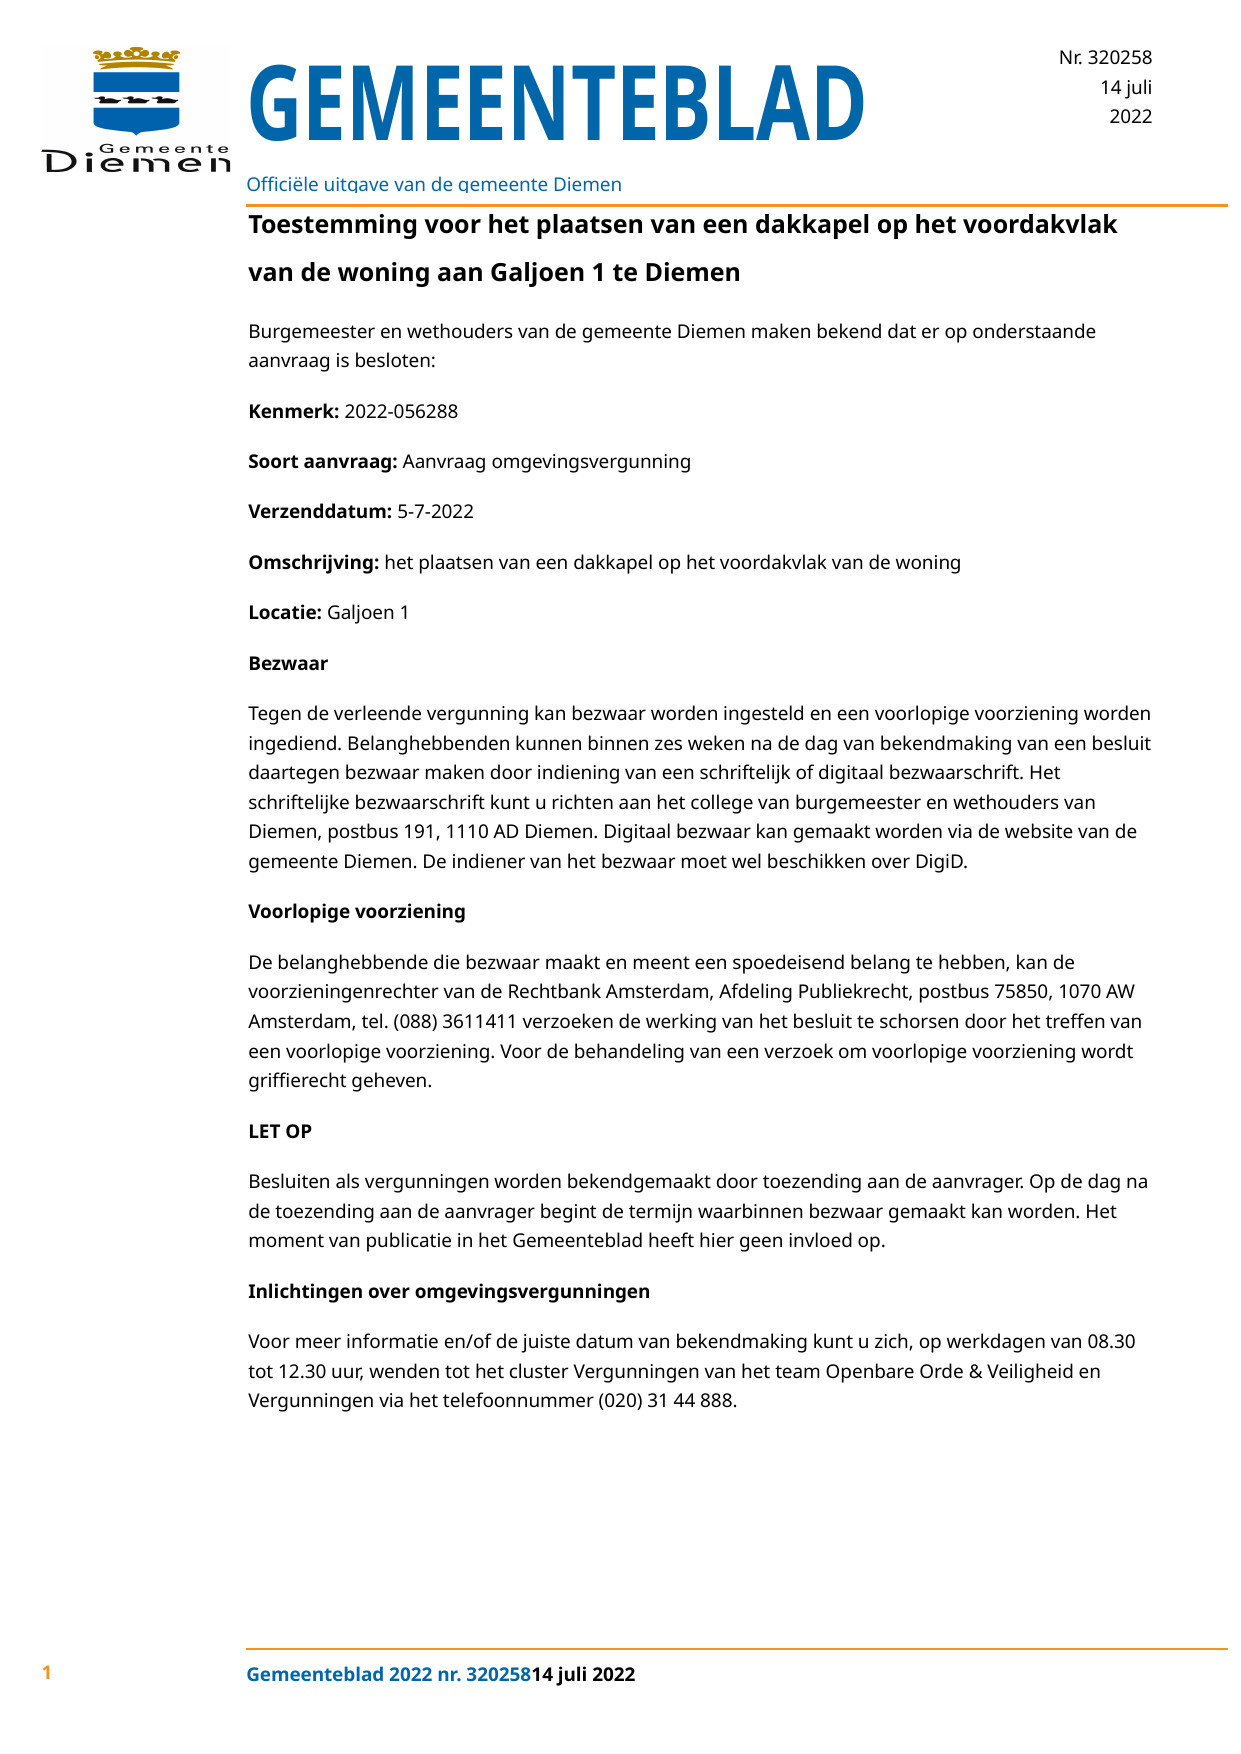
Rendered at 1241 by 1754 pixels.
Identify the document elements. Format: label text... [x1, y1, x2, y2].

text Voor meer informatie en/of de juiste datum van bekendmaking kunt u zich, op werkdagen van 08.30 tot 12.30 uur, wenden tot het cluster Vergunningen van het team Openbare Orde & Veiligheid en Vergunningen via het telefoonnummer (020) 31 44 888. [248, 1328, 1152, 1413]
text Locatie: Galjoen 1 [248, 599, 1152, 625]
text De belanghebbende die bezwaar maakt en meent een spoedeisend belang te hebben, kan de voorzieningenrechter van de Rechtbank Amsterdam, Afdeling Publiekrecht, postbus 75850, 1070 AW Amsterdam, tel. (088) 3611411 verzoeken de werking van het besluit te schorsen door het treffen van een voorlopige voorziening. Voor de behandeling van een verzoek om voorlopige voorziening wordt griffierecht geheven. [248, 949, 1152, 1093]
text Bezwaar [248, 650, 1152, 676]
text Besluiten als vergunningen worden bekendgemaakt door toezending aan de aanvrager. Op de dag na de toezending aan de aanvrager begint de termijn waarbinnen bezwaar gemaakt kan worden. Het moment van publicatie in het Gemeenteblad heeft hier geen invloed op. [248, 1168, 1152, 1253]
text Soort aanvraag: Aanvraag omgevingsvergunning [248, 448, 1152, 474]
text Kenmerk: 2022-056288 [248, 398, 1152, 424]
picture [41, 47, 231, 172]
text Omschrijving: het plaatsen van een dakkapel op het voordakvlak van de woning [248, 549, 1152, 575]
text Verzenddatum: 5-7-2022 [248, 499, 1152, 524]
text LET OP [248, 1118, 1152, 1144]
text Toestemming voor het plaatsen van een dakkapel op het voordakvlak van de woning aan Galjoen 1 te Diemen [248, 207, 1152, 288]
text Voorlopige voorziening [248, 899, 1152, 924]
text Burgemeester en wethouders van de gemeente Diemen maken bekend dat er op onderstaande aanvraag is besloten: [248, 318, 1152, 373]
text Inlichtingen over omgevingsvergunningen [248, 1278, 1152, 1304]
text Tegen de verleende vergunning kan bezwaar worden ingesteld en een voorlopige voorziening worden ingediend. Belanghebbenden kunnen binnen zes weken na de dag van bekendmaking van een besluit daartegen bezwaar maken door indiening van een schriftelijk of digitaal bezwaarschrift. Het schriftelijke bezwaarschrift kunt u richten aan het college van burgemeester en wethouders van Diemen, postbus 191, 1110 AD Diemen. Digitaal bezwaar kan gemaakt worden via de website van de gemeente Diemen. De indiener van het bezwaar moet wel beschikken over DigiD. [248, 700, 1152, 874]
